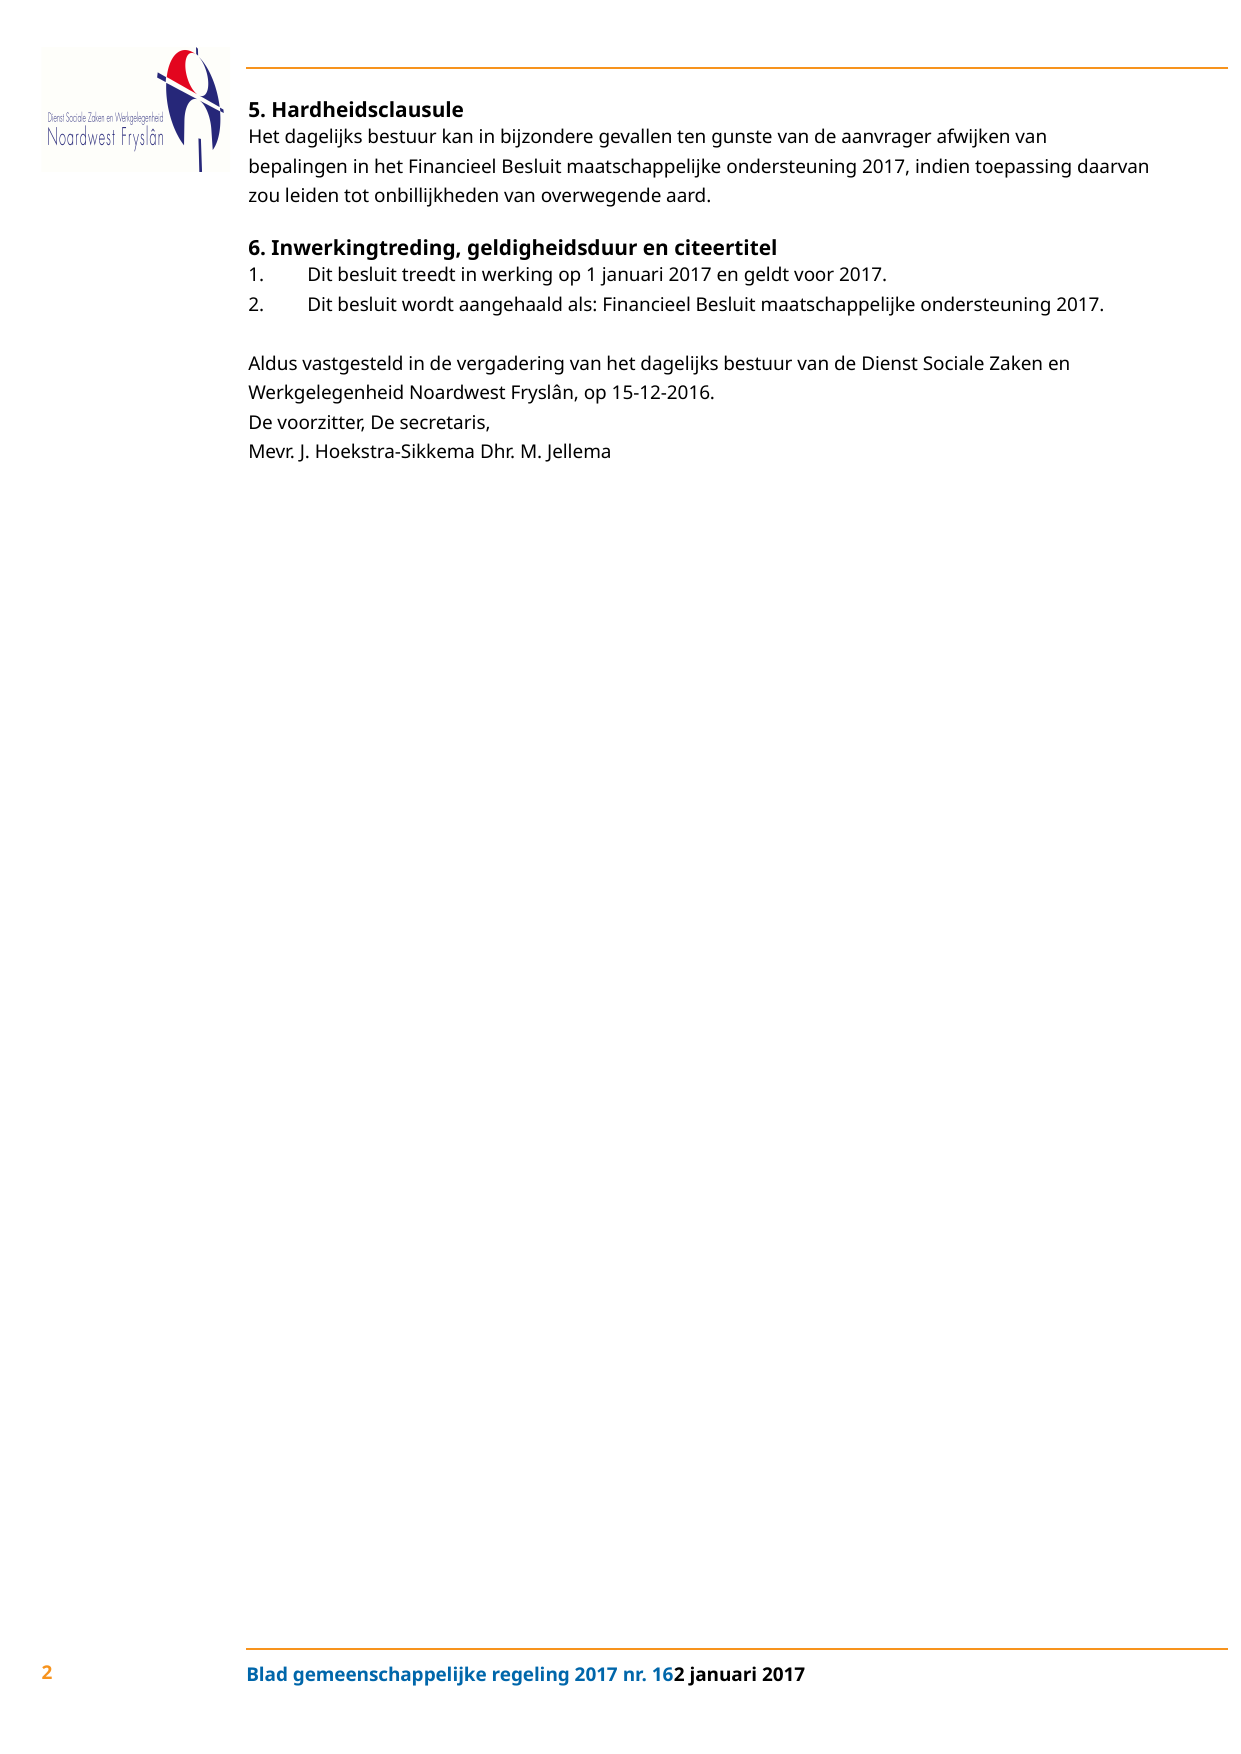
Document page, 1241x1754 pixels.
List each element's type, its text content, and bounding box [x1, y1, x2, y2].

text Het dagelijks bestuur kan in bijzondere gevallen ten gunste van de aanvrager afwijken van bepalingen in het Financieel Besluit maatschappelijke ondersteuning 2017, indien toepassing daarvan zou leiden tot onbillijkheden van overwegende aard. [248, 123, 1152, 208]
picture [41, 47, 231, 172]
text 6. Inwerkingtreding, geldigheidsduur en citeertitel [248, 233, 1152, 261]
text 5. Hardheidsclausule [248, 95, 1152, 123]
text Aldus vastgesteld in de vergadering van het dagelijks bestuur van de Dienst Sociale Zaken en Werkgelegenheid Noardwest Fryslân, op 15-12-2016. [248, 350, 1152, 405]
list Dit besluit treedt in werking op 1 januari 2017 en geldt voor 2017. [248, 261, 1152, 287]
text De voorzitter, De secretaris, [248, 409, 1152, 435]
list Dit besluit wordt aangehaald als: Financieel Besluit maatschappelijke ondersteuning 2017. [248, 291, 1152, 317]
text Mevr. J. Hoekstra-Sikkema Dhr. M. Jellema [248, 439, 1152, 464]
